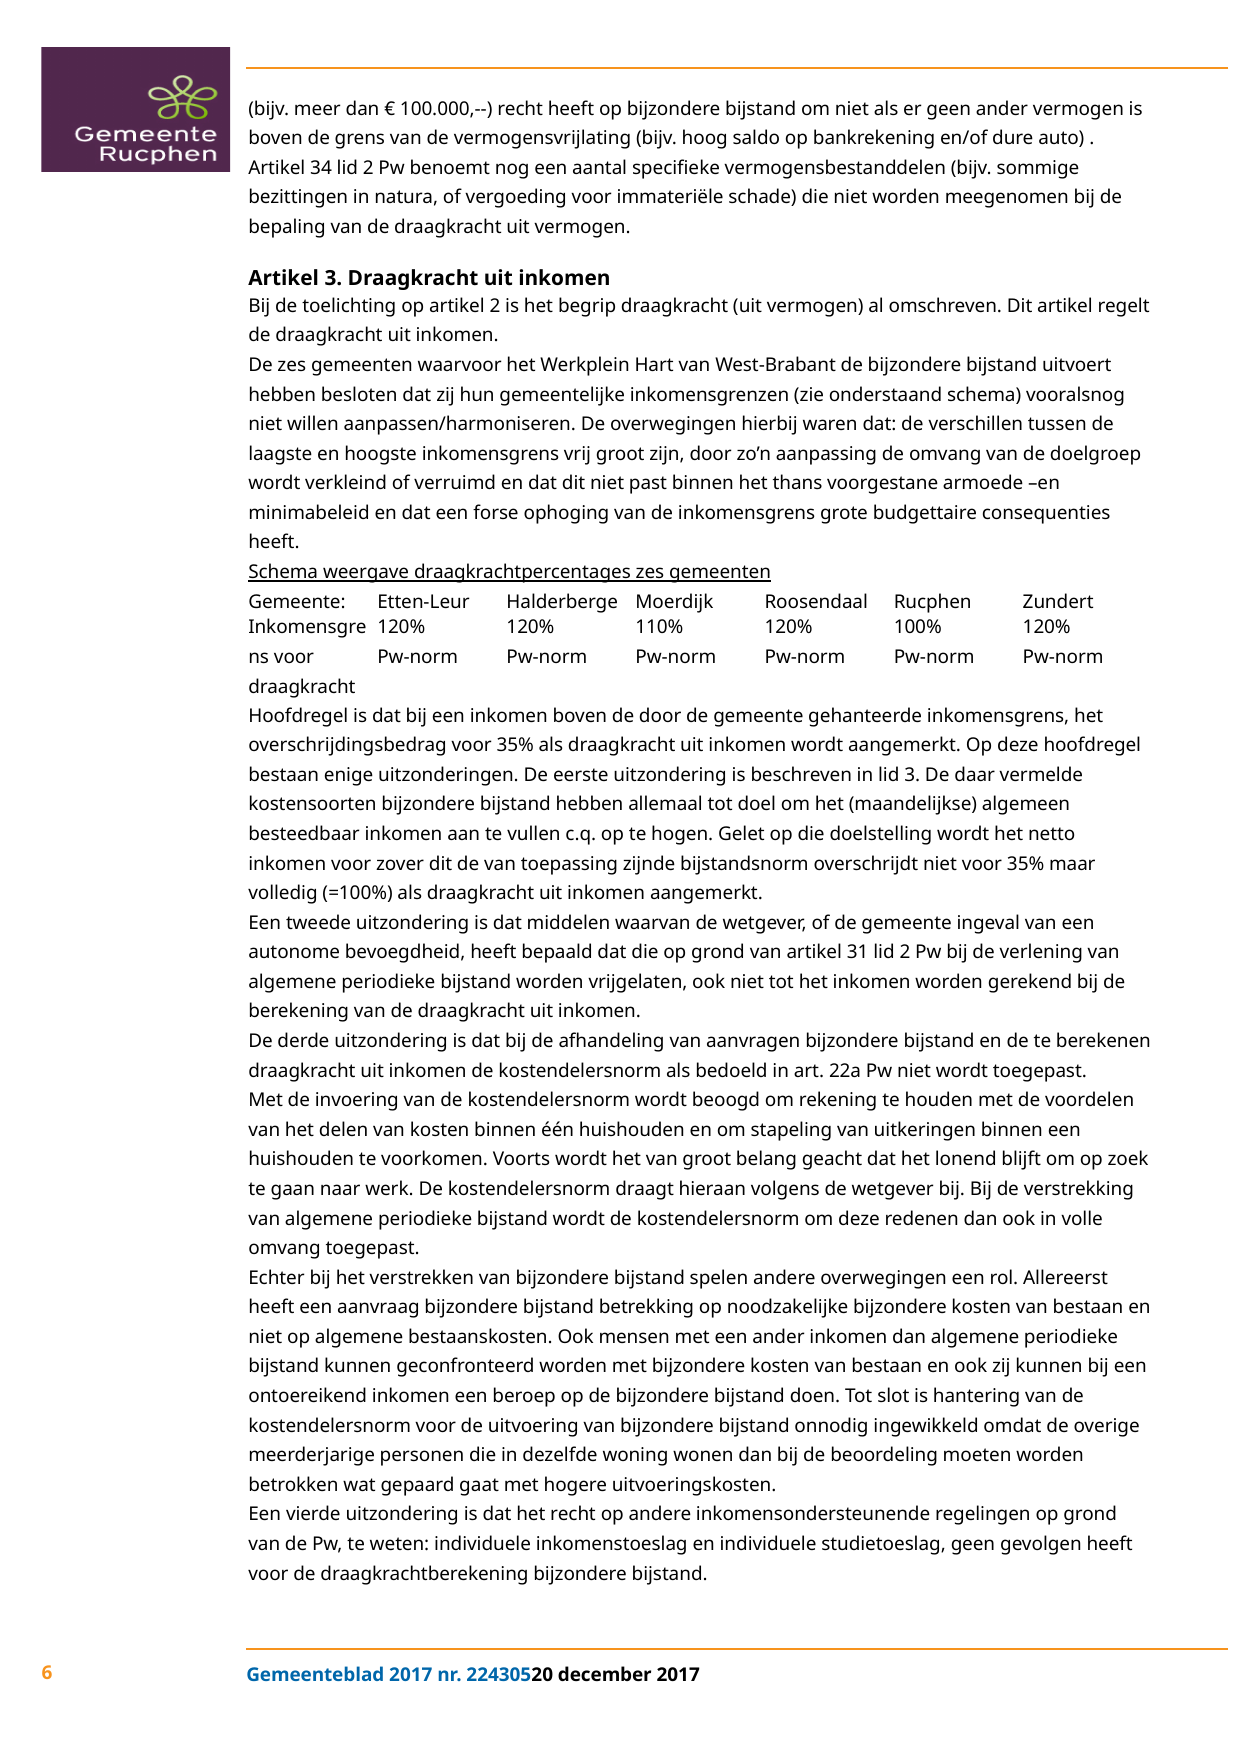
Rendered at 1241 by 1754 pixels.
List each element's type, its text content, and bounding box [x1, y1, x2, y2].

text Echter bij het verstrekken van bijzondere bijstand spelen andere overwegingen een rol. Allereerst heeft een aanvraag bijzondere bijstand betrekking op noodzakelijke bijzondere kosten van bestaan en niet op algemene bestaanskosten. Ook mensen met een ander inkomen dan algemene periodieke bijstand kunnen geconfronteerd worden met bijzondere kosten van bestaan en ook zij kunnen bij een ontoereikend inkomen een beroep op de bijzondere bijstand doen. Tot slot is hantering van de kostendelersnorm voor de uitvoering van bijzondere bijstand onnodig ingewikkeld omdat de overige meerderjarige personen die in dezelfde woning wonen dan bij de beoordeling moeten worden betrokken wat gepaard gaat met hogere uitvoeringskosten. [248, 1264, 1152, 1497]
text (bijv. meer dan € 100.000,--) recht heeft op bijzondere bijstand om niet als er geen ander vermogen is boven de grens van de vermogensvrijlating (bijv. hoog saldo op bankrekening en/of dure auto) . [248, 95, 1152, 150]
text Hoofdregel is dat bij een inkomen boven de door de gemeente gehanteerde inkomensgrens, het overschrijdingsbedrag voor 35% als draagkracht uit inkomen wordt aangemerkt. Op deze hoofdregel bestaan enige uitzonderingen. De eerste uitzondering is beschreven in lid 3. De daar vermelde kostensoorten bijzondere bijstand hebben allemaal tot doel om het (maandelijkse) algemeen besteedbaar inkomen aan te vullen c.q. op te hogen. Gelet op die doelstelling wordt het netto inkomen voor zover dit de van toepassing zijnde bijstandsnorm overschrijdt niet voor 35% maar volledig (=100%) als draagkracht uit inkomen aangemerkt. [248, 702, 1152, 905]
table_cell Inkomensgrens voor draagkracht [248, 614, 377, 698]
table_header Gemeente: [248, 588, 377, 614]
table_cell 120% Pw-norm [506, 614, 635, 698]
table_cell 120% Pw-norm [1023, 614, 1152, 698]
table_header Halderberge [506, 588, 635, 614]
text Bij de toelichting op artikel 2 is het begrip draagkracht (uit vermogen) al omschreven. Dit artikel regelt de draagkracht uit inkomen. [248, 292, 1152, 347]
text De derde uitzondering is dat bij de afhandeling van aanvragen bijzondere bijstand en de te berekenen draagkracht uit inkomen de kostendelersnorm als bedoeld in art. 22a Pw niet wordt toegepast. [248, 1027, 1152, 1082]
table_header Roosendaal [764, 588, 893, 614]
text De zes gemeenten waarvoor het Werkplein Hart van West-Brabant de bijzondere bijstand uitvoert hebben besloten dat zij hun gemeentelijke inkomensgrenzen (zie onderstaand schema) vooralsnog niet willen aanpassen/harmoniseren. De overwegingen hierbij waren dat: de verschillen tussen de laagste en hoogste inkomensgrens vrij groot zijn, door zo’n aanpassing de omvang van de doelgroep wordt verkleind of verruimd en dat dit niet past binnen het thans voorgestane armoede –en minimabeleid en dat een forse ophoging van de inkomensgrens grote budgettaire consequenties heeft. [248, 351, 1152, 554]
table_cell 120% Pw-norm [377, 614, 506, 698]
table_cell 120% Pw-norm [764, 614, 893, 698]
table_header Etten-Leur [377, 588, 506, 614]
table_cell 110% Pw-norm [635, 614, 764, 698]
table_header Moerdijk [635, 588, 764, 614]
text Artikel 3. Draagkracht uit inkomen [248, 263, 1152, 292]
text Schema weergave draagkrachtpercentages zes gemeenten [248, 558, 1152, 584]
table_header Rucphen [894, 588, 1022, 614]
text Een vierde uitzondering is dat het recht op andere inkomensondersteunende regelingen op grond van de Pw, te weten: individuele inkomenstoeslag en individuele studietoeslag, geen gevolgen heeft voor de draagkrachtberekening bijzondere bijstand. [248, 1501, 1152, 1585]
text Met de invoering van de kostendelersnorm wordt beoogd om rekening te houden met de voordelen van het delen van kosten binnen één huishouden en om stapeling van uitkeringen binnen een huishouden te voorkomen. Voorts wordt het van groot belang geacht dat het lonend blijft om op zoek te gaan naar werk. De kostendelersnorm draagt hieraan volgens de wetgever bij. Bij de verstrekking van algemene periodieke bijstand wordt de kostendelersnorm om deze redenen dan ook in volle omvang toegepast. [248, 1086, 1152, 1260]
table_header Zundert [1023, 588, 1152, 614]
text Artikel 34 lid 2 Pw benoemt nog een aantal specifieke vermogensbestanddelen (bijv. sommige bezittingen in natura, of vergoeding voor immateriële schade) die niet worden meegenomen bij de bepaling van de draagkracht uit vermogen. [248, 154, 1152, 239]
table_cell 100% Pw-norm [894, 614, 1022, 698]
picture [41, 47, 231, 172]
text Een tweede uitzondering is dat middelen waarvan de wetgever, of de gemeente ingeval van een autonome bevoegdheid, heeft bepaald dat die op grond van artikel 31 lid 2 Pw bij de verlening van algemene periodieke bijstand worden vrijgelaten, ook niet tot het inkomen worden gerekend bij de berekening van de draagkracht uit inkomen. [248, 909, 1152, 1023]
